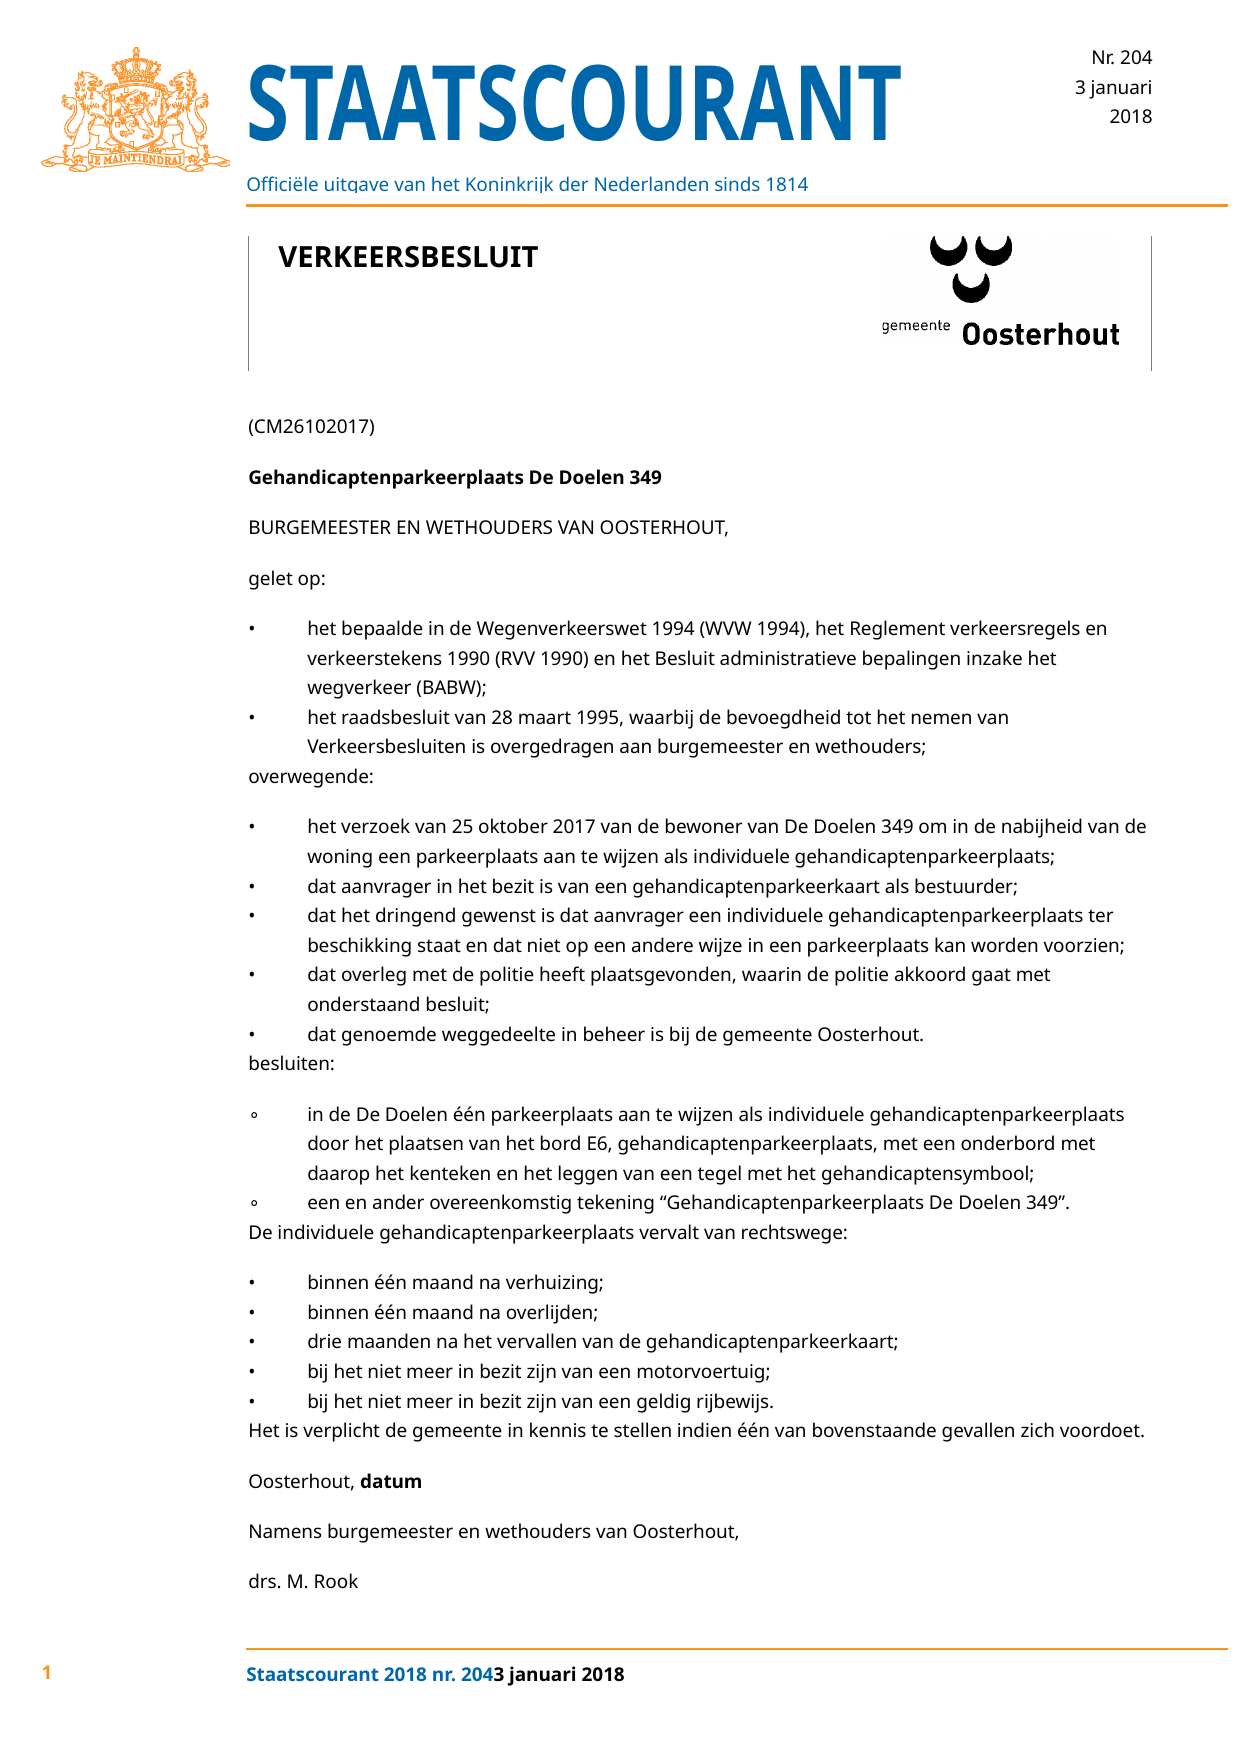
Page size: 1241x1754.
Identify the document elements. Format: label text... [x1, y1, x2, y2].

text BURGEMEESTER EN WETHOUDERS VAN OOSTERHOUT, [248, 514, 1152, 540]
text drs. M. Rook [248, 1569, 1152, 1594]
list bij het niet meer in bezit zijn van een motorvoertuig; [248, 1358, 1152, 1384]
text Het is verplicht de gemeente in kennis te stellen indien één van bovenstaande gevallen zich voordoet. [248, 1417, 1152, 1443]
list binnen één maand na overlijden; [248, 1299, 1152, 1325]
picture [41, 47, 231, 172]
list dat het dringend gewenst is dat aanvrager een individuele gehandicaptenparkeerplaats ter beschikking staat en dat niet op een andere wijze in een parkeerplaats kan worden voorzien; [248, 902, 1152, 958]
table_header VERKEERSBESLUIT [249, 236, 850, 371]
text gelet op: [248, 565, 1152, 591]
table_header [850, 236, 1151, 371]
text De individuele gehandicaptenparkeerplaats vervalt van rechtswege: [248, 1219, 1152, 1245]
list drie maanden na het vervallen van de gehandicaptenparkeerkaart; [248, 1329, 1152, 1354]
list bij het niet meer in bezit zijn van een geldig rijbewijs. [248, 1388, 1152, 1414]
text besluiten: [248, 1050, 1152, 1076]
list het raadsbesluit van 28 maart 1995, waarbij de bevoegdheid tot het nemen van Verkeersbesluiten is overgedragen aan burgemeester en wethouders; [248, 704, 1152, 759]
list in de De Doelen één parkeerplaats aan te wijzen als individuele gehandicaptenparkeerplaats door het plaatsen van het bord E6, gehandicaptenparkeerplaats, met een onderbord met daarop het kenteken en het leggen van een tegel met het gehandicaptensymbool; [248, 1101, 1152, 1186]
text Namens burgemeester en wethouders van Oosterhout, [248, 1518, 1152, 1544]
text (CM26102017) [248, 414, 1152, 439]
text Oosterhout, datum [248, 1468, 1152, 1494]
list het bepaalde in de Wegenverkeerswet 1994 (WVW 1994), het Reglement verkeersregels en verkeerstekens 1990 (RVV 1990) en het Besluit administratieve bepalingen inzake het wegverkeer (BABW); [248, 615, 1152, 700]
list dat overleg met de politie heeft plaatsgevonden, waarin de politie akkoord gaat met onderstaand besluit; [248, 962, 1152, 1017]
text Gehandicaptenparkeerplaats De Doelen 349 [248, 464, 1152, 490]
list dat genoemde weggedeelte in beheer is bij de gemeente Oosterhout. [248, 1021, 1152, 1047]
list het verzoek van 25 oktober 2017 van de bewoner van De Doelen 349 om in de nabijheid van de woning een parkeerplaats aan te wijzen als individuele gehandicaptenparkeerplaats; [248, 814, 1152, 869]
picture [882, 236, 1119, 345]
list een en ander overeenkomstig tekening “Gehandicaptenparkeerplaats De Doelen 349”. [248, 1189, 1152, 1215]
text overwegende: [248, 763, 1152, 789]
list dat aanvrager in het bezit is van een gehandicaptenparkeerkaart als bestuurder; [248, 873, 1152, 899]
list binnen één maand na verhuizing; [248, 1269, 1152, 1295]
